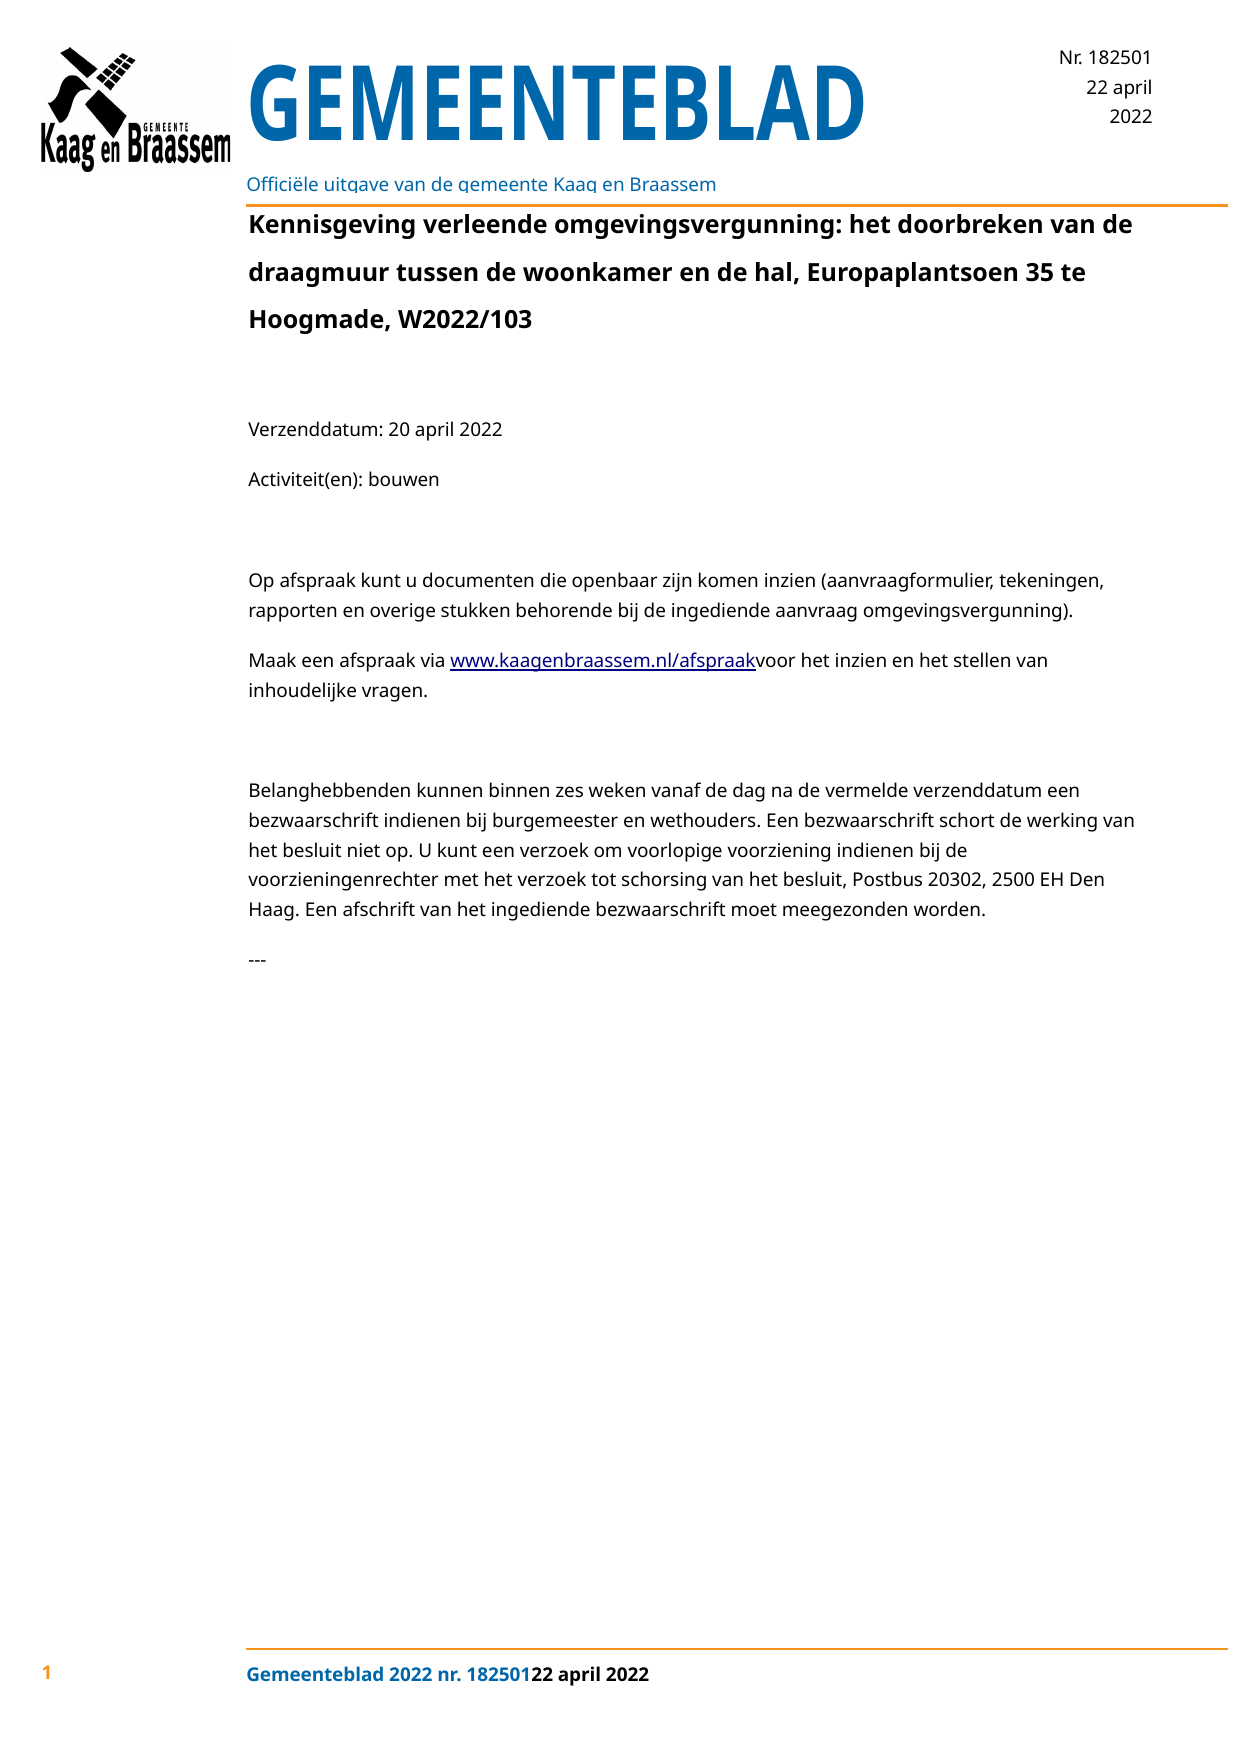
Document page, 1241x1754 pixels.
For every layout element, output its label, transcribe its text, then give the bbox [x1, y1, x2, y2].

text Maak een afspraak via www.kaagenbraassem.nl/afspraakvoor het inzien en het stellen van inhoudelijke vragen. [248, 647, 1152, 702]
text Verzenddatum: 20 april 2022 [248, 416, 1152, 442]
text Belanghebbenden kunnen binnen zes weken vanaf de dag na de vermelde verzenddatum een bezwaarschrift indienen bij burgemeester en wethouders. Een bezwaarschrift schort de werking van het besluit niet op. U kunt een verzoek om voorlopige voorziening indienen bij de voorzieningenrechter met het verzoek tot schorsing van het besluit, Postbus 20302, 2500 EH Den Haag. Een afschrift van het ingediende bezwaarschrift moet meegezonden worden. [248, 778, 1152, 922]
text Kennisgeving verleende omgevingsvergunning: het doorbreken van de draagmuur tussen de woonkamer en de hal, Europaplantsoen 35 te Hoogmade, W2022/103 [248, 207, 1152, 336]
text Op afspraak kunt u documenten die openbaar zijn komen inzien (aanvraagformulier, tekeningen, rapporten en overige stukken behorende bij de ingediende aanvraag omgevingsvergunning). [248, 567, 1152, 622]
text --- [248, 946, 1152, 972]
picture [41, 47, 231, 172]
text Activiteit(en): bouwen [248, 466, 1152, 492]
